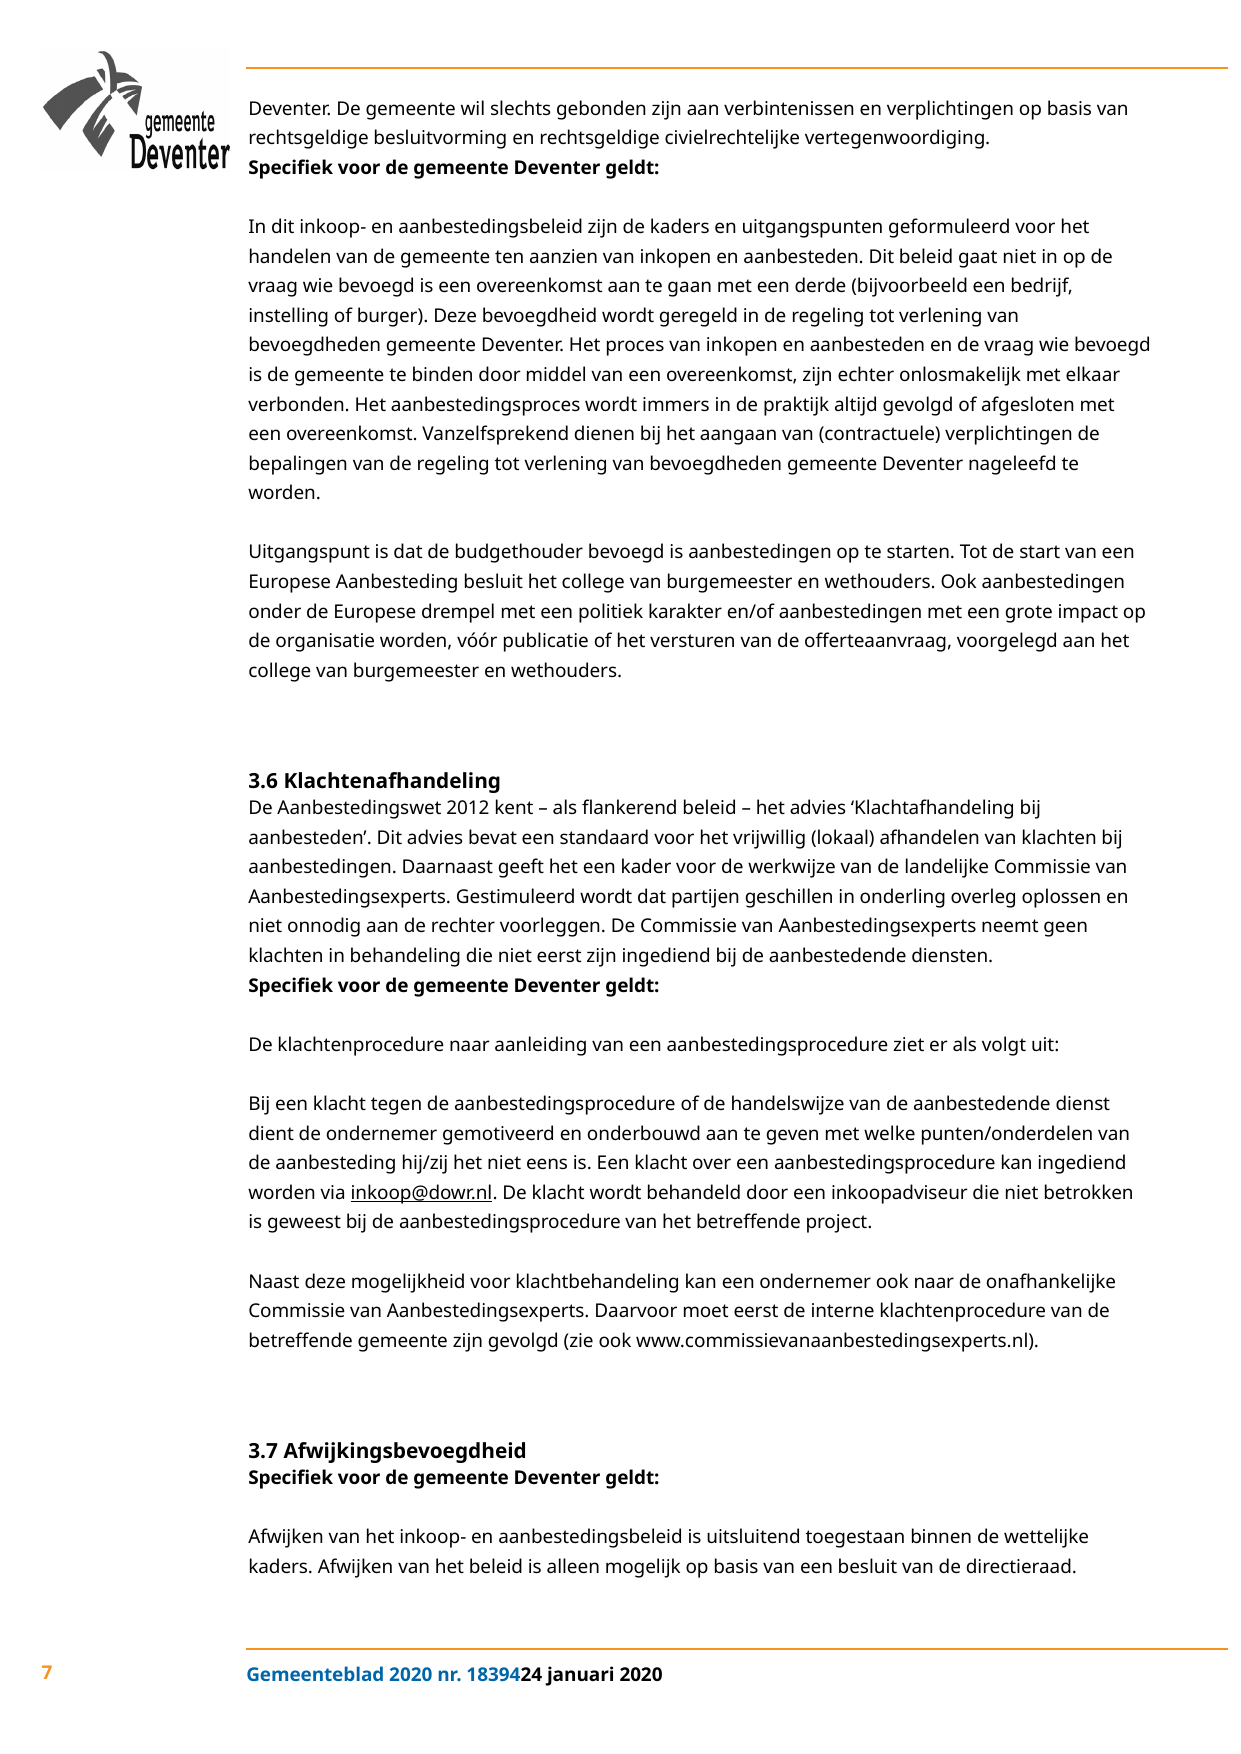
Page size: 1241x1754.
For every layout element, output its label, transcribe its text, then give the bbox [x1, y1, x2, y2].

picture [41, 47, 231, 172]
text 3.6 Klachtenafhandeling [248, 766, 1152, 794]
text Deventer. De gemeente wil slechts gebonden zijn aan verbintenissen en verplichtingen op basis van rechtsgeldige besluitvorming en rechtsgeldige civielrechtelijke vertegenwoordiging. [248, 95, 1152, 150]
text De Aanbestedingswet 2012 kent – als flankerend beleid – het advies ‘Klachtafhandeling bij aanbesteden’. Dit advies bevat een standaard voor het vrijwillig (lokaal) afhandelen van klachten bij aanbestedingen. Daarnaast geeft het een kader voor de werkwijze van de landelijke Commissie van Aanbestedingsexperts. Gestimuleerd wordt dat partijen geschillen in onderling overleg oplossen en niet onnodig aan de rechter voorleggen. De Commissie van Aanbestedingsexperts neemt geen klachten in behandeling die niet eerst zijn ingediend bij de aanbestedende diensten. [248, 794, 1152, 968]
table_header Specifiek voor de gemeente Deventer geldt: De klachtenprocedure naar aanleiding van een aanbestedingsprocedure ziet er als volgt uit: Bij een klacht tegen de aanbestedingsprocedure of de handelswijze van de aanbestedende dienst dient de ondernemer gemotiveerd en onderbouwd aan te geven met welke punten/onderdelen van de aanbesteding hij/zij het niet eens is. Een klacht over een aanbestedingsprocedure kan ingediend worden via inkoop@dowr.nl. De klacht wordt behandeld door een inkoopadviseur die niet betrokken is geweest bij de aanbestedingsprocedure van het betreffende project. Naast deze mogelijkheid voor klachtbehandeling kan een ondernemer ook naar de onafhankelijke Commissie van Aanbestedingsexperts. Daarvoor moet eerst de interne klachtenprocedure van de betreffende gemeente zijn gevolgd (zie ook www.commissievanaanbestedingsexperts.nl). [248, 972, 1152, 1382]
text 3.7 Afwijkingsbevoegdheid [248, 1436, 1152, 1464]
table_header Specifiek voor de gemeente Deventer geldt: In dit inkoop- en aanbestedingsbeleid zijn de kaders en uitgangspunten geformuleerd voor het handelen van de gemeente ten aanzien van inkopen en aanbesteden. Dit beleid gaat niet in op de vraag wie bevoegd is een overeenkomst aan te gaan met een derde (bijvoorbeeld een bedrijf, instelling of burger). Deze bevoegdheid wordt geregeld in de regeling tot verlening van bevoegdheden gemeente Deventer. Het proces van inkopen en aanbesteden en de vraag wie bevoegd is de gemeente te binden door middel van een overeenkomst, zijn echter onlosmakelijk met elkaar verbonden. Het aanbestedingsproces wordt immers in de praktijk altijd gevolgd of afgesloten met een overeenkomst. Vanzelfsprekend dienen bij het aangaan van (contractuele) verplichtingen de bepalingen van de regeling tot verlening van bevoegdheden gemeente Deventer nageleefd te worden. Uitgangspunt is dat de budgethouder bevoegd is aanbestedingen op te starten. Tot de start van een Europese Aanbesteding besluit het college van burgemeester en wethouders. Ook aanbestedingen onder de Europese drempel met een politiek karakter en/of aanbestedingen met een grote impact op de organisatie worden, vóór publicatie of het versturen van de offerteaanvraag, voorgelegd aan het college van burgemeester en wethouders. [248, 154, 1152, 712]
table_header Specifiek voor de gemeente Deventer geldt: Afwijken van het inkoop- en aanbestedingsbeleid is uitsluitend toegestaan binnen de wettelijke kaders. Afwijken van het beleid is alleen mogelijk op basis van een besluit van de directieraad. [248, 1465, 1152, 1608]
